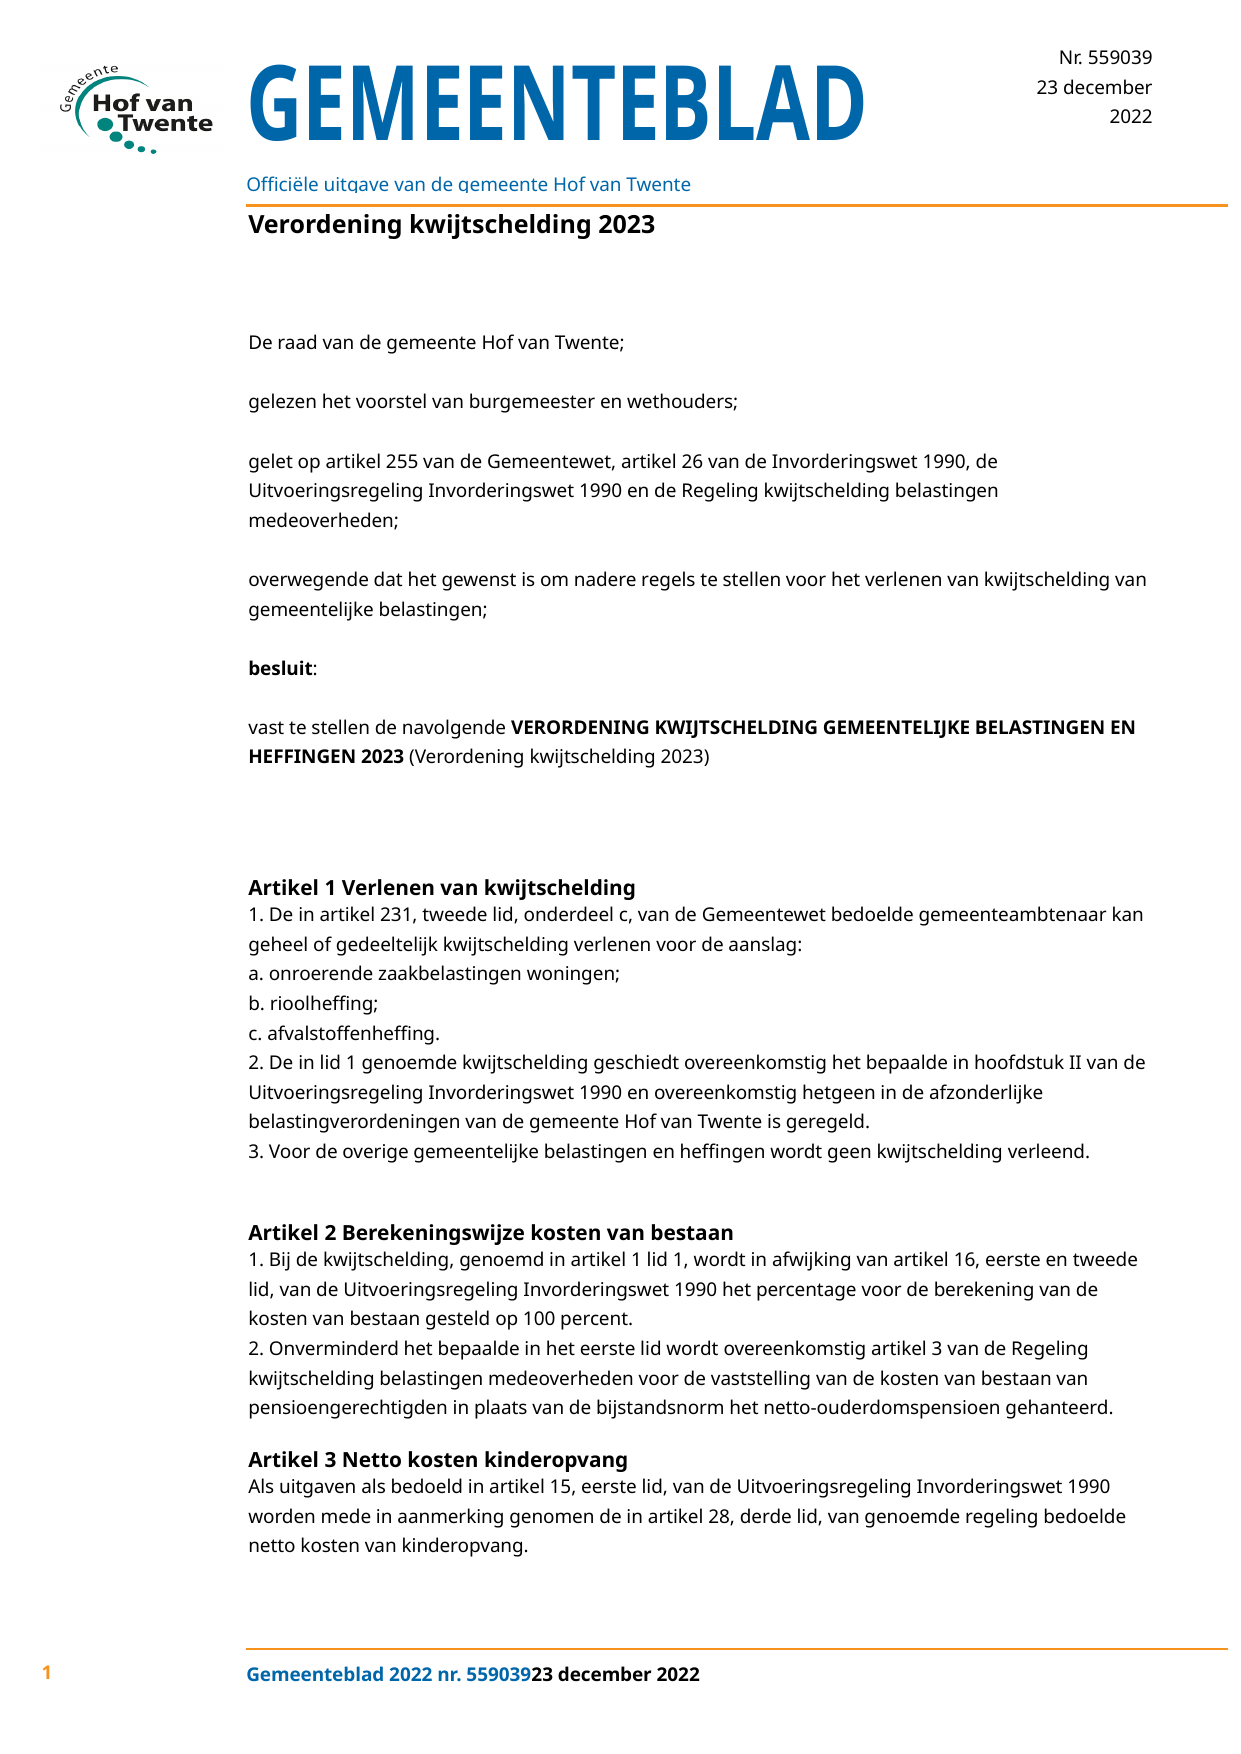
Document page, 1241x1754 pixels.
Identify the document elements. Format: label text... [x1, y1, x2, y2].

text 3. Voor de overige gemeentelijke belastingen en heffingen wordt geen kwijtschelding verleend. [248, 1138, 1152, 1164]
text c. afvalstoffenheffing. [248, 1020, 1152, 1045]
text Artikel 2 Berekeningswijze kosten van bestaan [248, 1218, 1152, 1246]
text 1. Bij de kwijtschelding, genoemd in artikel 1 lid 1, wordt in afwijking van artikel 16, eerste en tweede lid, van de Uitvoeringsregeling Invorderingswet 1990 het percentage voor de berekening van de kosten van bestaan gesteld op 100 percent. [248, 1246, 1152, 1331]
text 2. Onverminderd het bepaalde in het eerste lid wordt overeenkomstig artikel 3 van de Regeling kwijtschelding belastingen medeoverheden voor de vaststelling van de kosten van bestaan van pensioengerechtigden in plaats van de bijstandsnorm het netto-ouderdomspensioen gehanteerd. [248, 1335, 1152, 1420]
text Verordening kwijtschelding 2023 [248, 207, 1152, 241]
text a. onroerende zaakbelastingen woningen; [248, 961, 1152, 986]
text gelet op artikel 255 van de Gemeentewet, artikel 26 van de Invorderingswet 1990, de Uitvoeringsregeling Invorderingswet 1990 en de Regeling kwijtschelding belastingen medeoverheden; [248, 448, 1152, 533]
text 1. De in artikel 231, tweede lid, onderdeel c, van de Gemeentewet bedoelde gemeenteambtenaar kan geheel of gedeeltelijk kwijtschelding verlenen voor de aanslag: [248, 901, 1152, 957]
text 2. De in lid 1 genoemde kwijtschelding geschiedt overeenkomstig het bepaalde in hoofdstuk II van de Uitvoeringsregeling Invorderingswet 1990 en overeenkomstig hetgeen in de afzonderlijke belastingverordeningen van de gemeente Hof van Twente is geregeld. [248, 1049, 1152, 1134]
text overwegende dat het gewenst is om nadere regels te stellen voor het verlenen van kwijtschelding van gemeentelijke belastingen; [248, 566, 1152, 621]
text Artikel 1 Verlenen van kwijtschelding [248, 873, 1152, 901]
text Als uitgaven als bedoeld in artikel 15, eerste lid, van de Uitvoeringsregeling Invorderingswet 1990 worden mede in aanmerking genomen de in artikel 28, derde lid, van genoemde regeling bedoelde netto kosten van kinderopvang. [248, 1473, 1152, 1558]
text vast te stellen de navolgende VERORDENING KWIJTSCHELDING GEMEENTELIJKE BELASTINGEN EN HEFFINGEN 2023 (Verordening kwijtschelding 2023) [248, 714, 1152, 769]
text Artikel 3 Netto kosten kinderopvang [248, 1445, 1152, 1473]
text gelezen het voorstel van burgemeester en wethouders; [248, 389, 1152, 414]
picture [41, 47, 231, 172]
text besluit: [248, 655, 1152, 681]
text b. rioolheffing; [248, 990, 1152, 1016]
text De raad van de gemeente Hof van Twente; [248, 329, 1152, 355]
